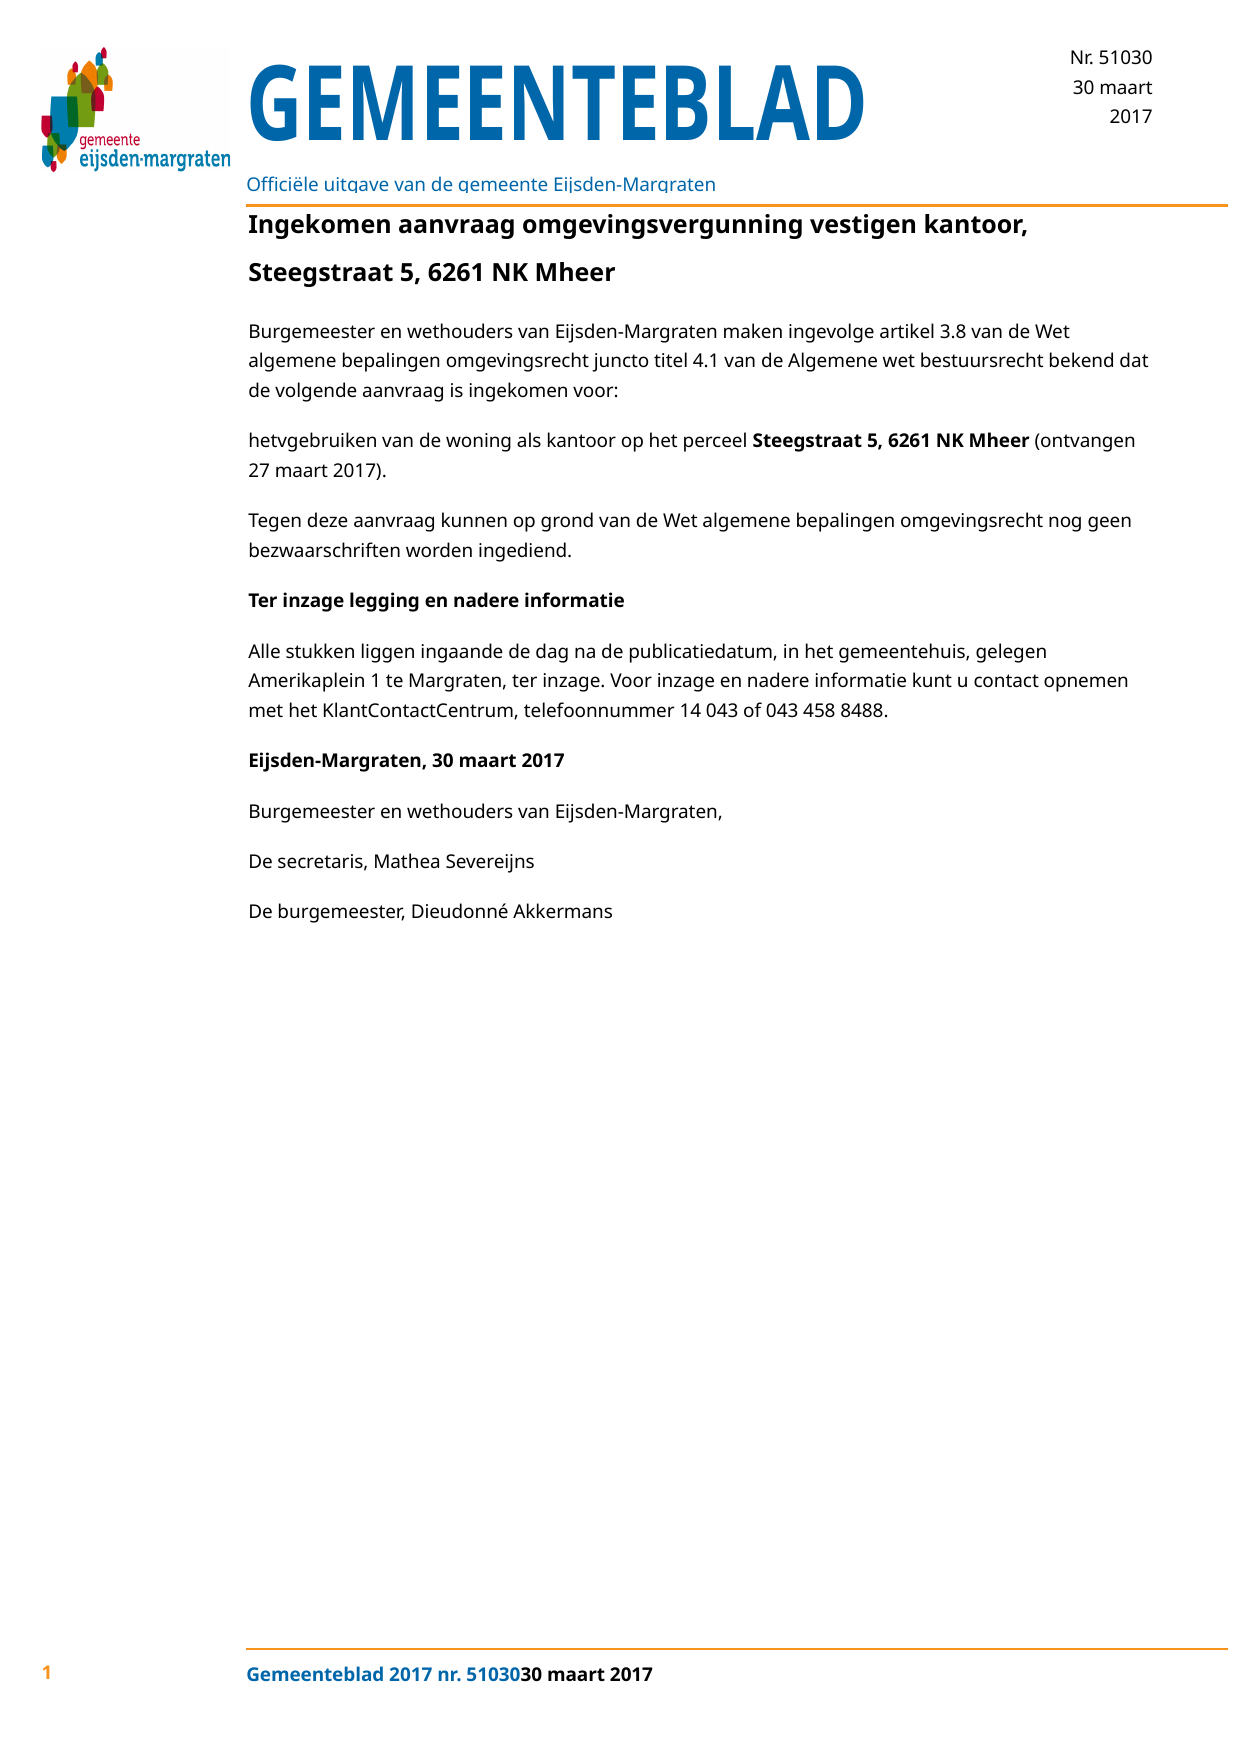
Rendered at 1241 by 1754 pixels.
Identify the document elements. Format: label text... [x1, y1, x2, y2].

text Eijsden-Margraten, 30 maart 2017 [248, 747, 1152, 773]
text Ingekomen aanvraag omgevingsvergunning vestigen kantoor, Steegstraat 5, 6261 NK Mheer [248, 207, 1152, 288]
text De secretaris, Mathea Severeijns [248, 848, 1152, 874]
text Burgemeester en wethouders van Eijsden-Margraten, [248, 798, 1152, 824]
text Burgemeester en wethouders van Eijsden-Margraten maken ingevolge artikel 3.8 van de Wet algemene bepalingen omgevingsrecht juncto titel 4.1 van de Algemene wet bestuursrecht bekend dat de volgende aanvraag is ingekomen voor: [248, 318, 1152, 403]
text Tegen deze aanvraag kunnen op grond van de Wet algemene bepalingen omgevingsrecht nog geen bezwaarschriften worden ingediend. [248, 507, 1152, 563]
text hetvgebruiken van de woning als kantoor op het perceel Steegstraat 5, 6261 NK Mheer (ontvangen 27 maart 2017). [248, 427, 1152, 483]
text Alle stukken liggen ingaande de dag na de publicatiedatum, in het gemeentehuis, gelegen Amerikaplein 1 te Margraten, ter inzage. Voor inzage en nadere informatie kunt u contact opnemen met het KlantContactCentrum, telefoonnummer 14 043 of 043 458 8488. [248, 638, 1152, 723]
text De burgemeester, Dieudonné Akkermans [248, 899, 1152, 924]
picture [41, 47, 231, 172]
text Ter inzage legging en nadere informatie [248, 587, 1152, 613]
